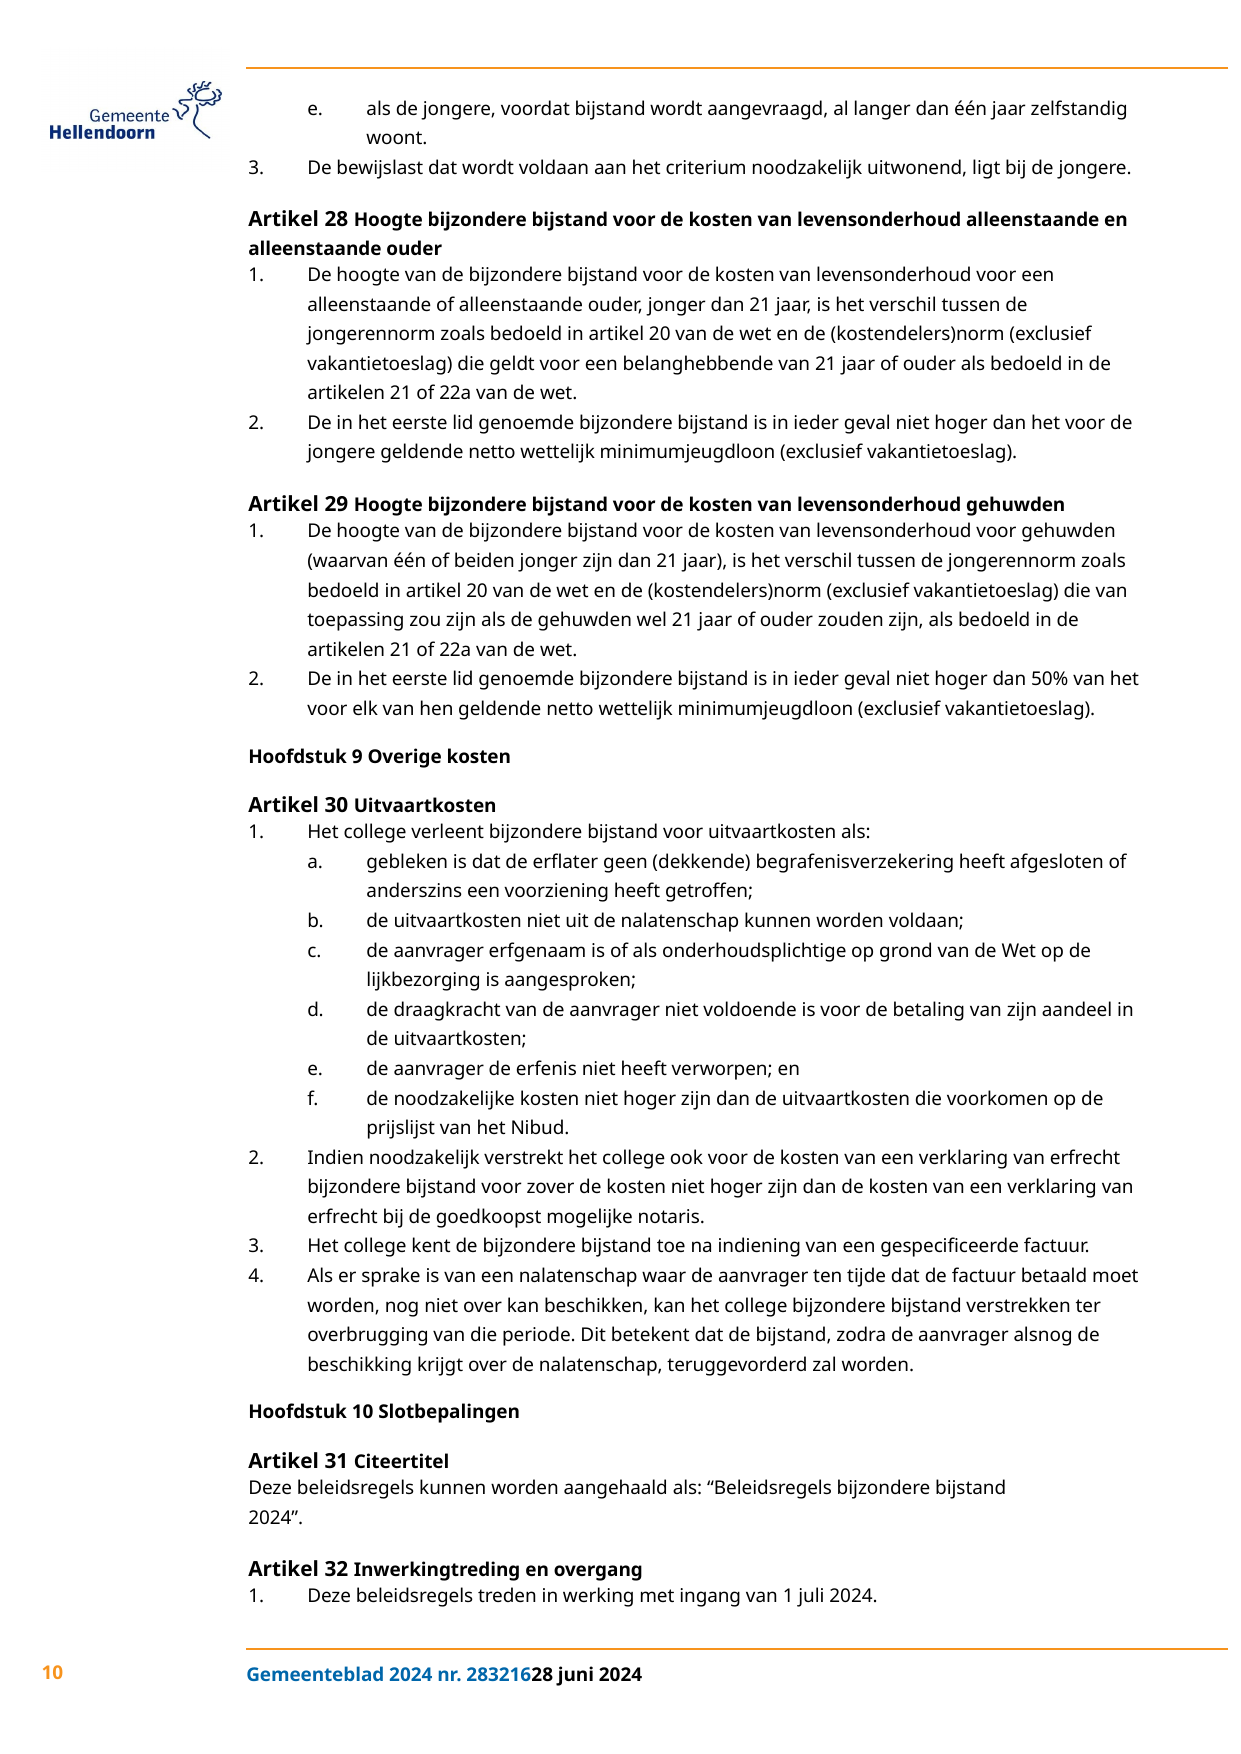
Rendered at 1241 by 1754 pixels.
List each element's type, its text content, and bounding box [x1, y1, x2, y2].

list de aanvrager de erfenis niet heeft verworpen; en [307, 1055, 1152, 1081]
text Artikel 31 Citeertitel [248, 1446, 1152, 1474]
picture [41, 47, 231, 172]
list De bewijslast dat wordt voldaan aan het criterium noodzakelijk uitwonend, ligt bij de jongere. [248, 154, 1152, 180]
text Artikel 32 Inwerkingtreding en overgang [248, 1554, 1152, 1583]
list De hoogte van de bijzondere bijstand voor de kosten van levensonderhoud voor gehuwden (waarvan één of beiden jonger zijn dan 21 jaar), is het verschil tussen de jongerennorm zoals bedoeld in artikel 20 van de wet en de (kostendelers)norm (exclusief vakantietoeslag) die van toepassing zou zijn als de gehuwden wel 21 jaar of ouder zouden zijn, als bedoeld in de artikelen 21 of 22a van de wet. [248, 518, 1152, 662]
list Het college verleent bijzondere bijstand voor uitvaartkosten als: [248, 818, 1152, 844]
text Artikel 30 Uitvaartkosten [248, 790, 1152, 818]
list De hoogte van de bijzondere bijstand voor de kosten van levensonderhoud voor een alleenstaande of alleenstaande ouder, jonger dan 21 jaar, is het verschil tussen de jongerennorm zoals bedoeld in artikel 20 van de wet en de (kostendelers)norm (exclusief vakantietoeslag) die geldt voor een belanghebbende van 21 jaar of ouder als bedoeld in de artikelen 21 of 22a van de wet. [248, 261, 1152, 405]
list De in het eerste lid genoemde bijzondere bijstand is in ieder geval niet hoger dan het voor de jongere geldende netto wettelijk minimumjeugdloon (exclusief vakantietoeslag). [248, 409, 1152, 464]
list Het college kent de bijzondere bijstand toe na indiening van een gespecificeerde factuur. [248, 1233, 1152, 1258]
text Hoofdstuk 9 Overige kosten [248, 741, 1152, 769]
list de draagkracht van de aanvrager niet voldoende is voor de betaling van zijn aandeel in de uitvaartkosten; [307, 996, 1152, 1051]
text Deze beleidsregels kunnen worden aangehaald als: “Beleidsregels bijzondere bijstand [248, 1474, 1152, 1500]
list de noodzakelijke kosten niet hoger zijn dan de uitvaartkosten die voorkomen op de prijslijst van het Nibud. [307, 1085, 1152, 1140]
text 2024”. [248, 1504, 1152, 1529]
text Artikel 29 Hoogte bijzondere bijstand voor de kosten van levensonderhoud gehuwden [248, 489, 1152, 518]
list De in het eerste lid genoemde bijzondere bijstand is in ieder geval niet hoger dan 50% van het voor elk van hen geldende netto wettelijk minimumjeugdloon (exclusief vakantietoeslag). [248, 666, 1152, 721]
list als de jongere, voordat bijstand wordt aangevraagd, al langer dan één jaar zelfstandig woont. [307, 95, 1152, 150]
text Artikel 28 Hoogte bijzondere bijstand voor de kosten van levensonderhoud alleenstaande en alleenstaande ouder [248, 204, 1152, 261]
list de aanvrager erfgenaam is of als onderhoudsplichtige op grond van de Wet op de lijkbezorging is aangesproken; [307, 937, 1152, 992]
list gebleken is dat de erflater geen (dekkende) begrafenisverzekering heeft afgesloten of anderszins een voorziening heeft getroffen; [307, 848, 1152, 903]
text Hoofdstuk 10 Slotbepalingen [248, 1397, 1152, 1425]
list Indien noodzakelijk verstrekt het college ook voor de kosten van een verklaring van erfrecht bijzondere bijstand voor zover de kosten niet hoger zijn dan de kosten van een verklaring van erfrecht bij de goedkoopst mogelijke notaris. [248, 1144, 1152, 1229]
list Als er sprake is van een nalatenschap waar de aanvrager ten tijde dat de factuur betaald moet worden, nog niet over kan beschikken, kan het college bijzondere bijstand verstrekken ter overbrugging van die periode. Dit betekent dat de bijstand, zodra de aanvrager alsnog de beschikking krijgt over de nalatenschap, teruggevorderd zal worden. [248, 1262, 1152, 1377]
list Deze beleidsregels treden in werking met ingang van 1 juli 2024. [248, 1583, 1152, 1608]
list de uitvaartkosten niet uit de nalatenschap kunnen worden voldaan; [307, 907, 1152, 933]
